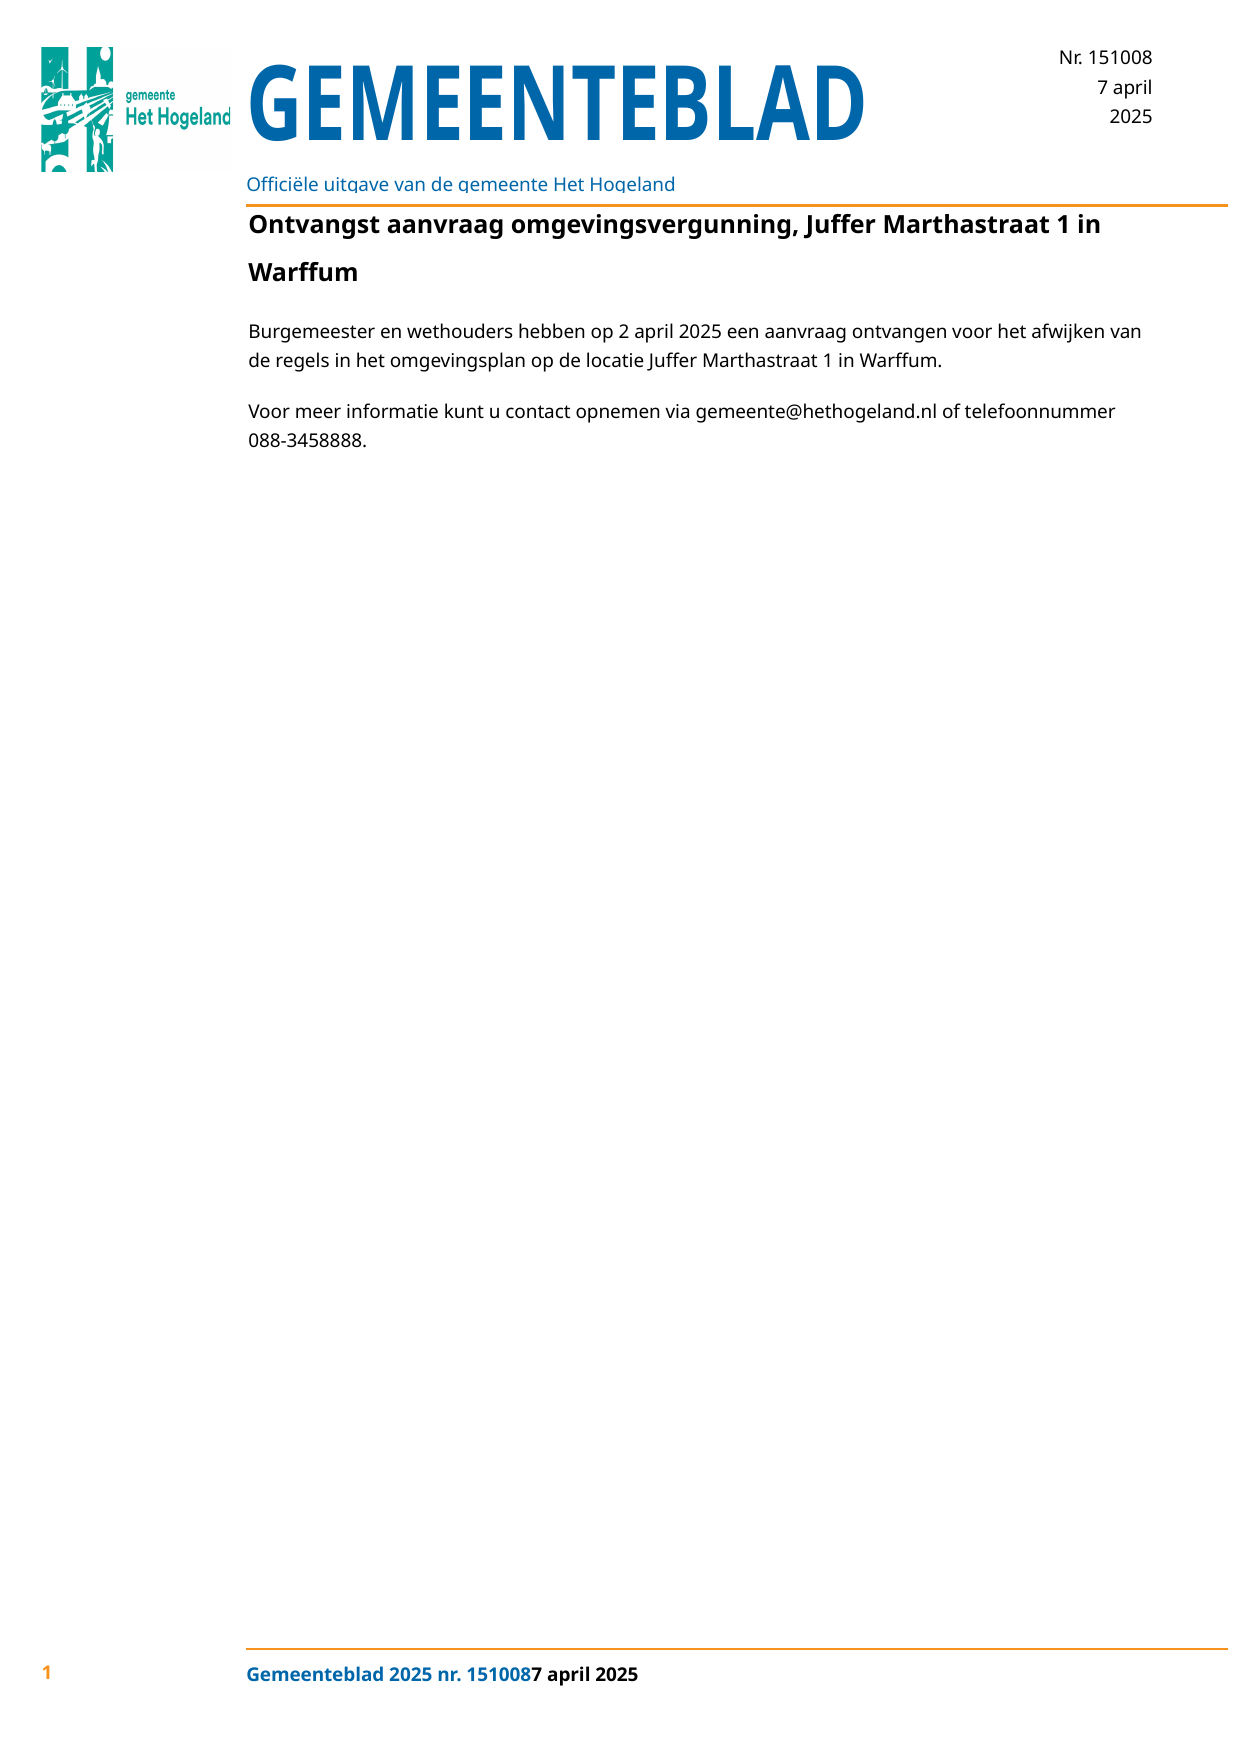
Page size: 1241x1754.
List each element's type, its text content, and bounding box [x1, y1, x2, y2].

text Burgemeester en wethouders hebben op 2 april 2025 een aanvraag ontvangen voor het afwijken van de regels in het omgevingsplan op de locatie Juffer Marthastraat 1 in Warffum. [248, 318, 1152, 373]
text Ontvangst aanvraag omgevingsvergunning, Juffer Marthastraat 1 in Warffum [248, 207, 1152, 288]
picture [41, 47, 231, 172]
text Voor meer informatie kunt u contact opnemen via gemeente@hethogeland.nl of telefoonnummer 088-3458888. [248, 398, 1152, 453]
